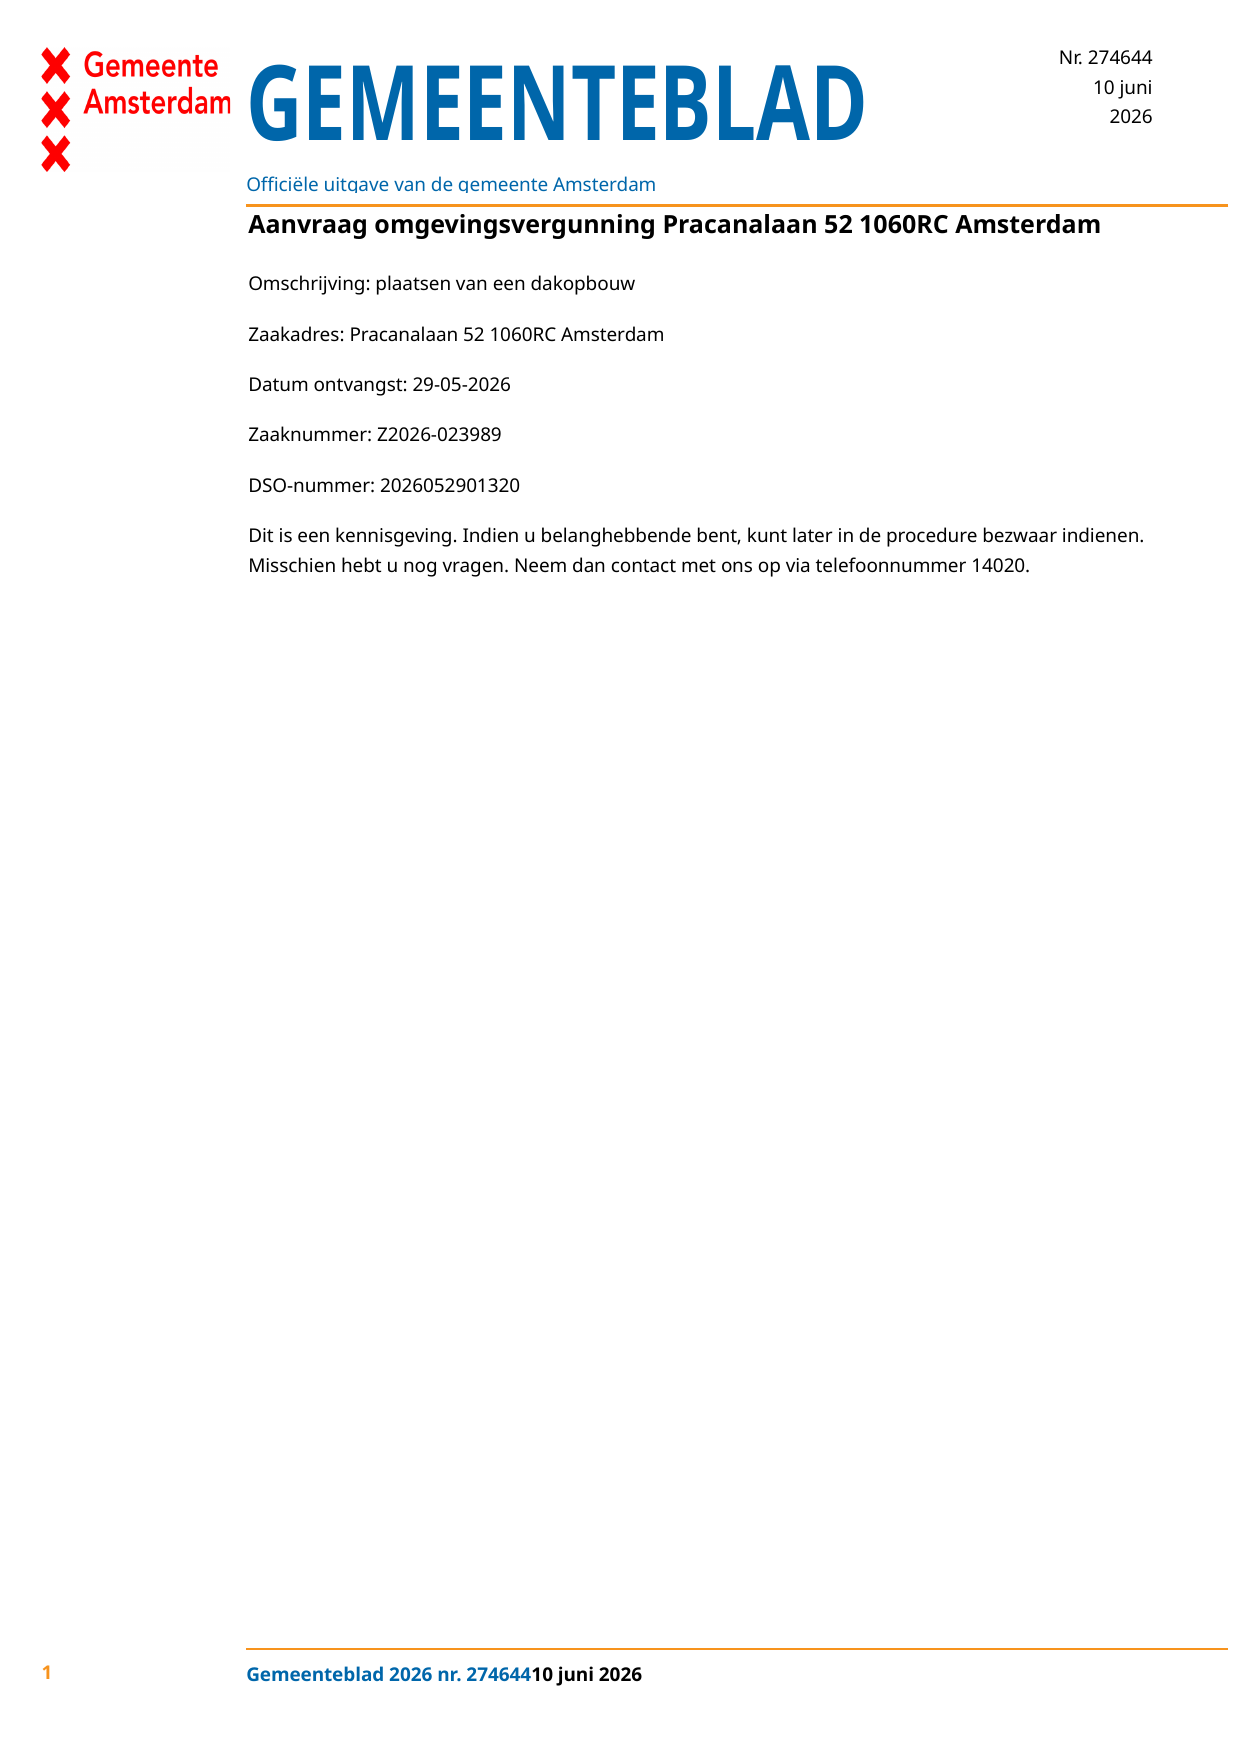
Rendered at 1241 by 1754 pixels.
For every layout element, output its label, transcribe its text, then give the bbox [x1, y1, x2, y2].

text Datum ontvangst: 29-05-2026 [248, 371, 1152, 397]
text Omschrijving: plaatsen van een dakopbouw [248, 270, 1152, 296]
text Zaaknummer: Z2026-023989 [248, 422, 1152, 447]
text Zaakadres: Pracanalaan 52 1060RC Amsterdam [248, 321, 1152, 346]
text DSO-nummer: 2026052901320 [248, 472, 1152, 498]
text Aanvraag omgevingsvergunning Pracanalaan 52 1060RC Amsterdam [248, 207, 1152, 241]
picture [41, 47, 231, 172]
text Dit is een kennisgeving. Indien u belanghebbende bent, kunt later in de procedure bezwaar indienen. Misschien hebt u nog vragen. Neem dan contact met ons op via telefoonnummer 14020. [248, 522, 1152, 578]
